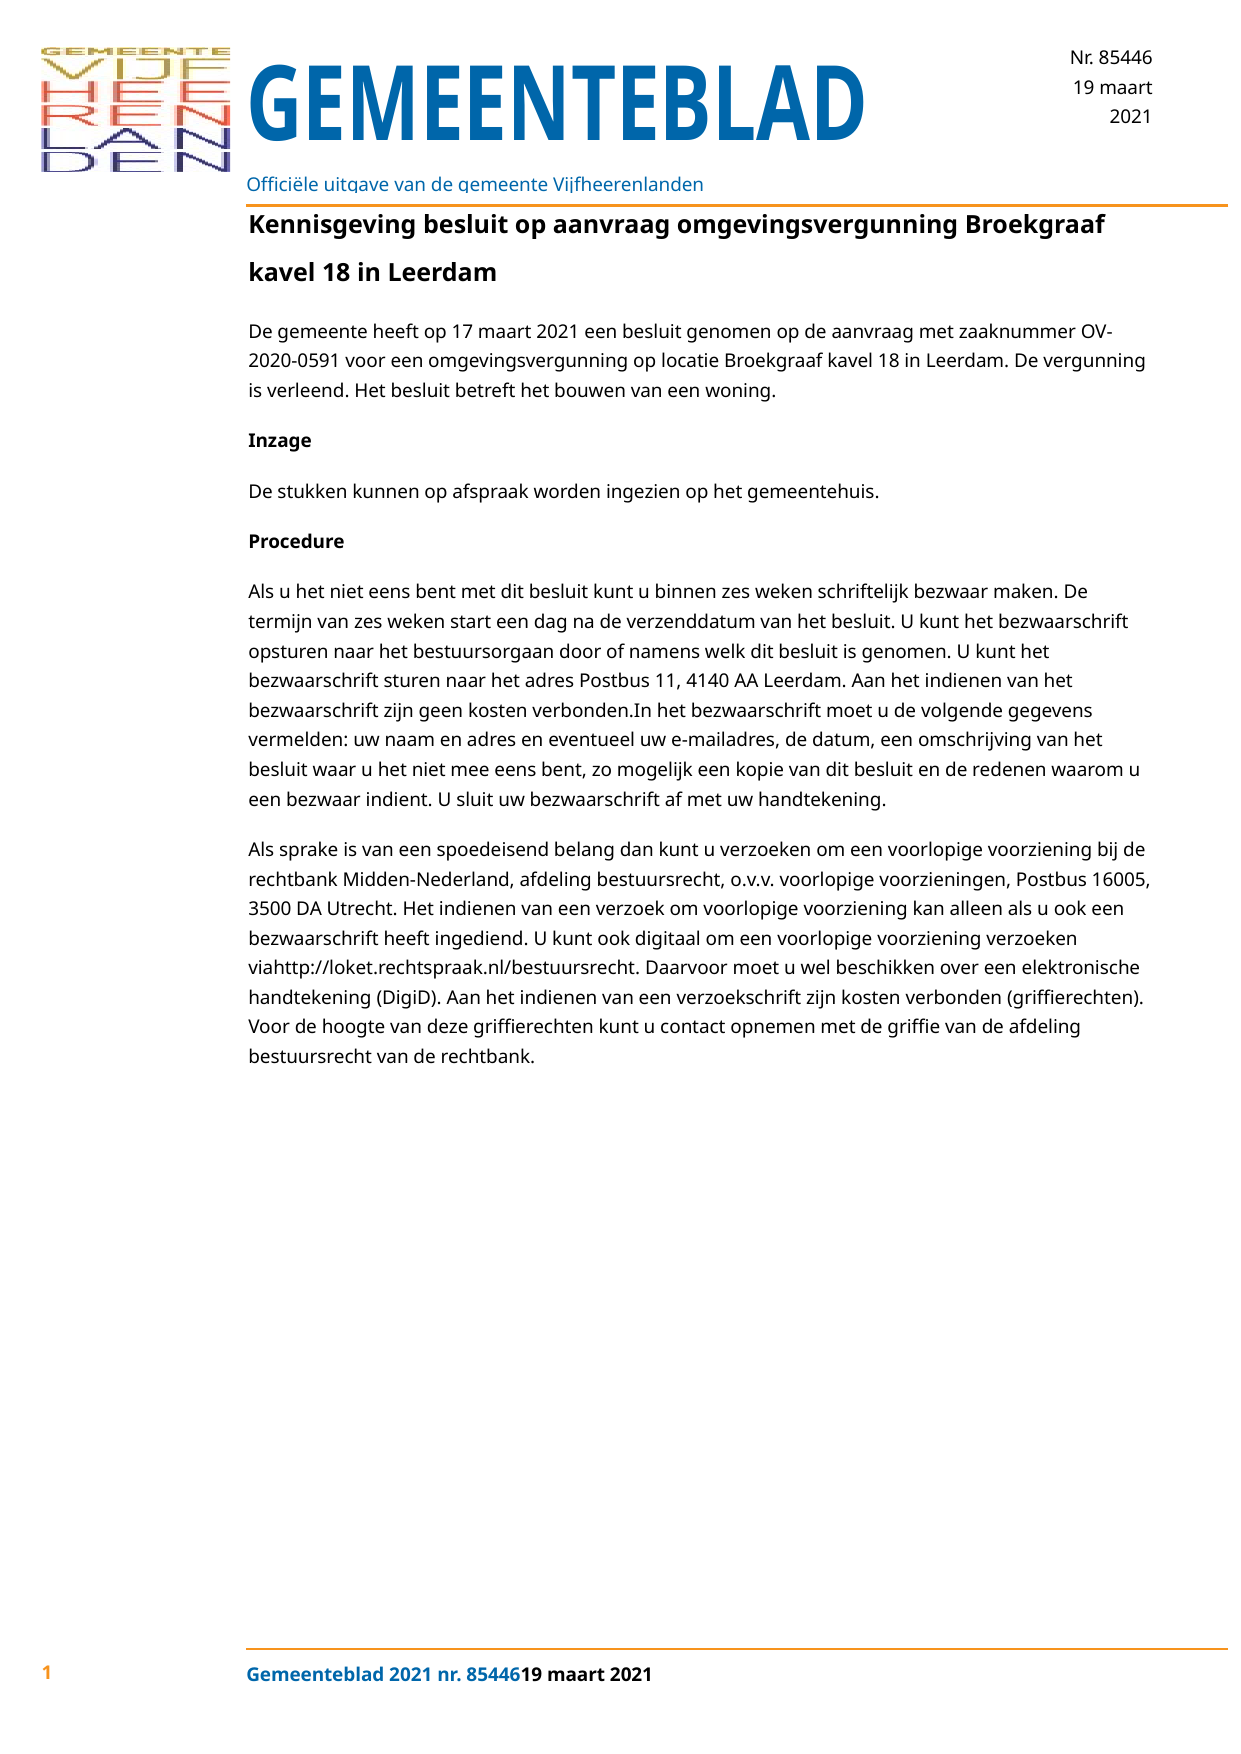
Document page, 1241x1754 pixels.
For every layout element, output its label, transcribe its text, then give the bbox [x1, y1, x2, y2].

text De stukken kunnen op afspraak worden ingezien op het gemeentehuis. [248, 478, 1152, 504]
text Als sprake is van een spoedeisend belang dan kunt u verzoeken om een voorlopige voorziening bij de rechtbank Midden-Nederland, afdeling bestuursrecht, o.v.v. voorlopige voorzieningen, Postbus 16005, 3500 DA Utrecht. Het indienen van een verzoek om voorlopige voorziening kan alleen als u ook een bezwaarschrift heeft ingediend. U kunt ook digitaal om een voorlopige voorziening verzoeken viahttp://loket.rechtspraak.nl/bestuursrecht. Daarvoor moet u wel beschikken over een elektronische handtekening (DigiD). Aan het indienen van een verzoekschrift zijn kosten verbonden (griffierechten). Voor de hoogte van deze griffierechten kunt u contact opnemen met de griffie van de afdeling bestuursrecht van de rechtbank. [248, 836, 1152, 1069]
text Inzage [248, 427, 1152, 453]
picture [41, 47, 231, 172]
text De gemeente heeft op 17 maart 2021 een besluit genomen op de aanvraag met zaaknummer OV-2020-0591 voor een omgevingsvergunning op locatie Broekgraaf kavel 18 in Leerdam. De vergunning is verleend. Het besluit betreft het bouwen van een woning. [248, 318, 1152, 403]
text Als u het niet eens bent met dit besluit kunt u binnen zes weken schriftelijk bezwaar maken. De termijn van zes weken start een dag na de verzenddatum van het besluit. U kunt het bezwaarschrift opsturen naar het bestuursorgaan door of namens welk dit besluit is genomen. U kunt het bezwaarschrift sturen naar het adres Postbus 11, 4140 AA Leerdam. Aan het indienen van het bezwaarschrift zijn geen kosten verbonden.In het bezwaarschrift moet u de volgende gegevens vermelden: uw naam en adres en eventueel uw e-mailadres, de datum, een omschrijving van het besluit waar u het niet mee eens bent, zo mogelijk een kopie van dit besluit en de redenen waarom u een bezwaar indient. U sluit uw bezwaarschrift af met uw handtekening. [248, 579, 1152, 812]
text Procedure [248, 528, 1152, 554]
text Kennisgeving besluit op aanvraag omgevingsvergunning Broekgraaf kavel 18 in Leerdam [248, 207, 1152, 288]
